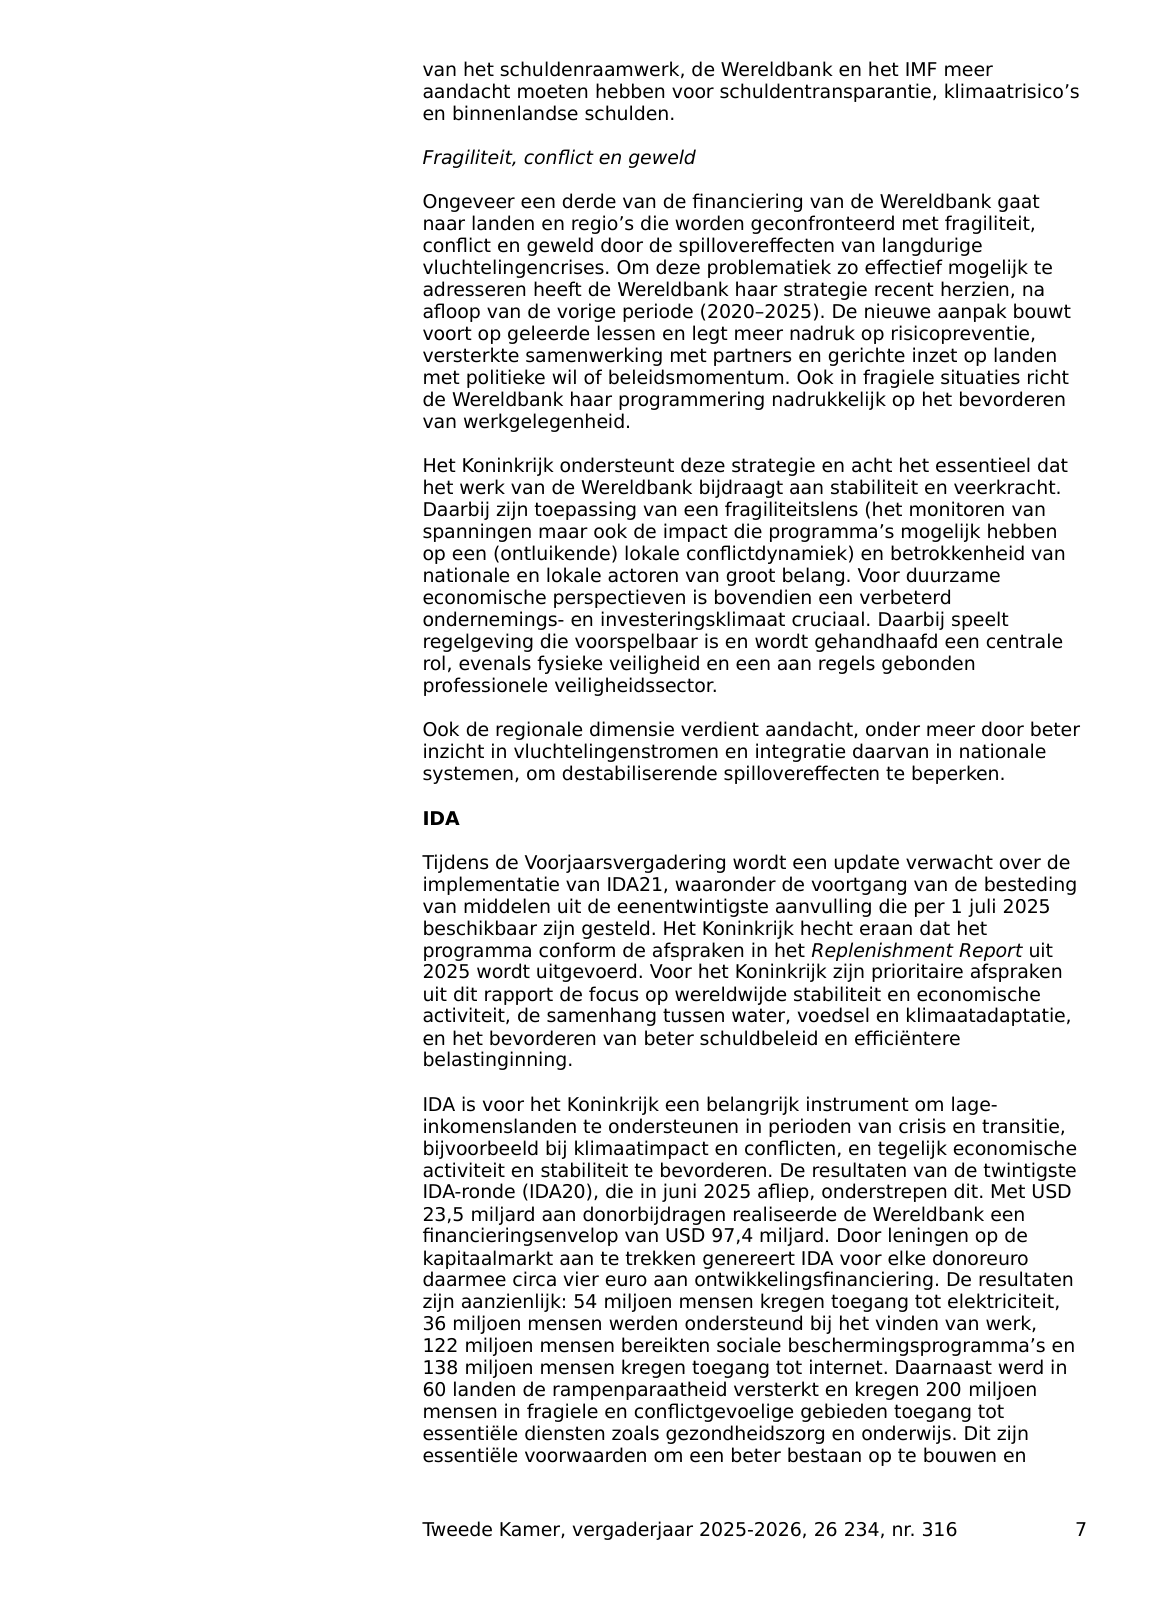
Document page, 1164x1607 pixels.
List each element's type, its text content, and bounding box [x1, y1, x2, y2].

subtitle IDA [422, 807, 1087, 829]
text IDA is voor het Koninkrijk een belangrijk instrument om lage-inkomenslanden te ondersteunen in perioden van crisis en transitie, bijvoorbeeld bij klimaatimpact en conflicten, en tegelijk economische activiteit en stabiliteit te bevorderen. De resultaten van de twintigste IDA-ronde (IDA20), die in juni 2025 afliep, onderstrepen dit. Met USD 23,5 miljard aan donorbijdragen realiseerde de Wereldbank een financieringsenvelop van USD 97,4 miljard. Door leningen op de kapitaalmarkt aan te trekken genereert IDA voor elke donoreuro daarmee circa vier euro aan ontwikkelingsfinanciering. De resultaten zijn aanzienlijk: 54 miljoen mensen kregen toegang tot elektriciteit, 36 miljoen mensen werden ondersteund bij het vinden van werk, 122 miljoen mensen bereikten sociale beschermingsprogramma’s en 138 miljoen mensen kregen toegang tot internet. Daarnaast werd in 60 landen de rampenparaatheid versterkt en kregen 200 miljoen mensen in fragiele en conflictgevoelige gebieden toegang tot essentiële diensten zoals gezondheidszorg en onderwijs. Dit zijn essentiële voorwaarden om een beter bestaan op te bouwen en [422, 1093, 1087, 1467]
text Ongeveer een derde van de financiering van de Wereldbank gaat naar landen en regio’s die worden geconfronteerd met fragiliteit, conflict en geweld door de spillovereffecten van langdurige vluchtelingencrises. Om deze problematiek zo effectief mogelijk te adresseren heeft de Wereldbank haar strategie recent herzien, na afloop van de vorige periode (2020–2025). De nieuwe aanpak bouwt voort op geleerde lessen en legt meer nadruk op risicopreventie, versterkte samenwerking met partners en gerichte inzet op landen met politieke wil of beleidsmomentum. Ook in fragiele situaties richt de Wereldbank haar programmering nadrukkelijk op het bevorderen van werkgelegenheid. [422, 191, 1087, 433]
subtitle Fragiliteit, conflict en geweld [422, 147, 1087, 169]
text Ook de regionale dimensie verdient aandacht, onder meer door beter inzicht in vluchtelingenstromen en integratie daarvan in nationale systemen, om destabiliserende spillovereffecten te beperken. [422, 719, 1087, 785]
text van het schuldenraamwerk, de Wereldbank en het IMF meer aandacht moeten hebben voor schuldentransparantie, klimaatrisico’s en binnenlandse schulden. [422, 59, 1087, 125]
text Tijdens de Voorjaarsvergadering wordt een update verwacht over de implementatie van IDA21, waaronder de voortgang van de besteding van middelen uit de eenentwintigste aanvulling die per 1 juli 2025 beschikbaar zijn gesteld. Het Koninkrijk hecht eraan dat het programma conform de afspraken in het Replenishment Report uit 2025 wordt uitgevoerd. Voor het Koninkrijk zijn prioritaire afspraken uit dit rapport de focus op wereldwijde stabiliteit en economische activiteit, de samenhang tussen water, voedsel en klimaatadaptatie, en het bevorderen van beter schuldbeleid en efficiëntere belastinginning. [422, 852, 1087, 1071]
text Het Koninkrijk ondersteunt deze strategie en acht het essentieel dat het werk van de Wereldbank bijdraagt aan stabiliteit en veerkracht. Daarbij zijn toepassing van een fragiliteitslens (het monitoren van spanningen maar ook de impact die programma’s mogelijk hebben op een (ontluikende) lokale conflictdynamiek) en betrokkenheid van nationale en lokale actoren van groot belang. Voor duurzame economische perspectieven is bovendien een verbeterd ondernemings- en investeringsklimaat cruciaal. Daarbij speelt regelgeving die voorspelbaar is en wordt gehandhaafd een centrale rol, evenals fysieke veiligheid en een aan regels gebonden professionele veiligheidssector. [422, 455, 1087, 697]
